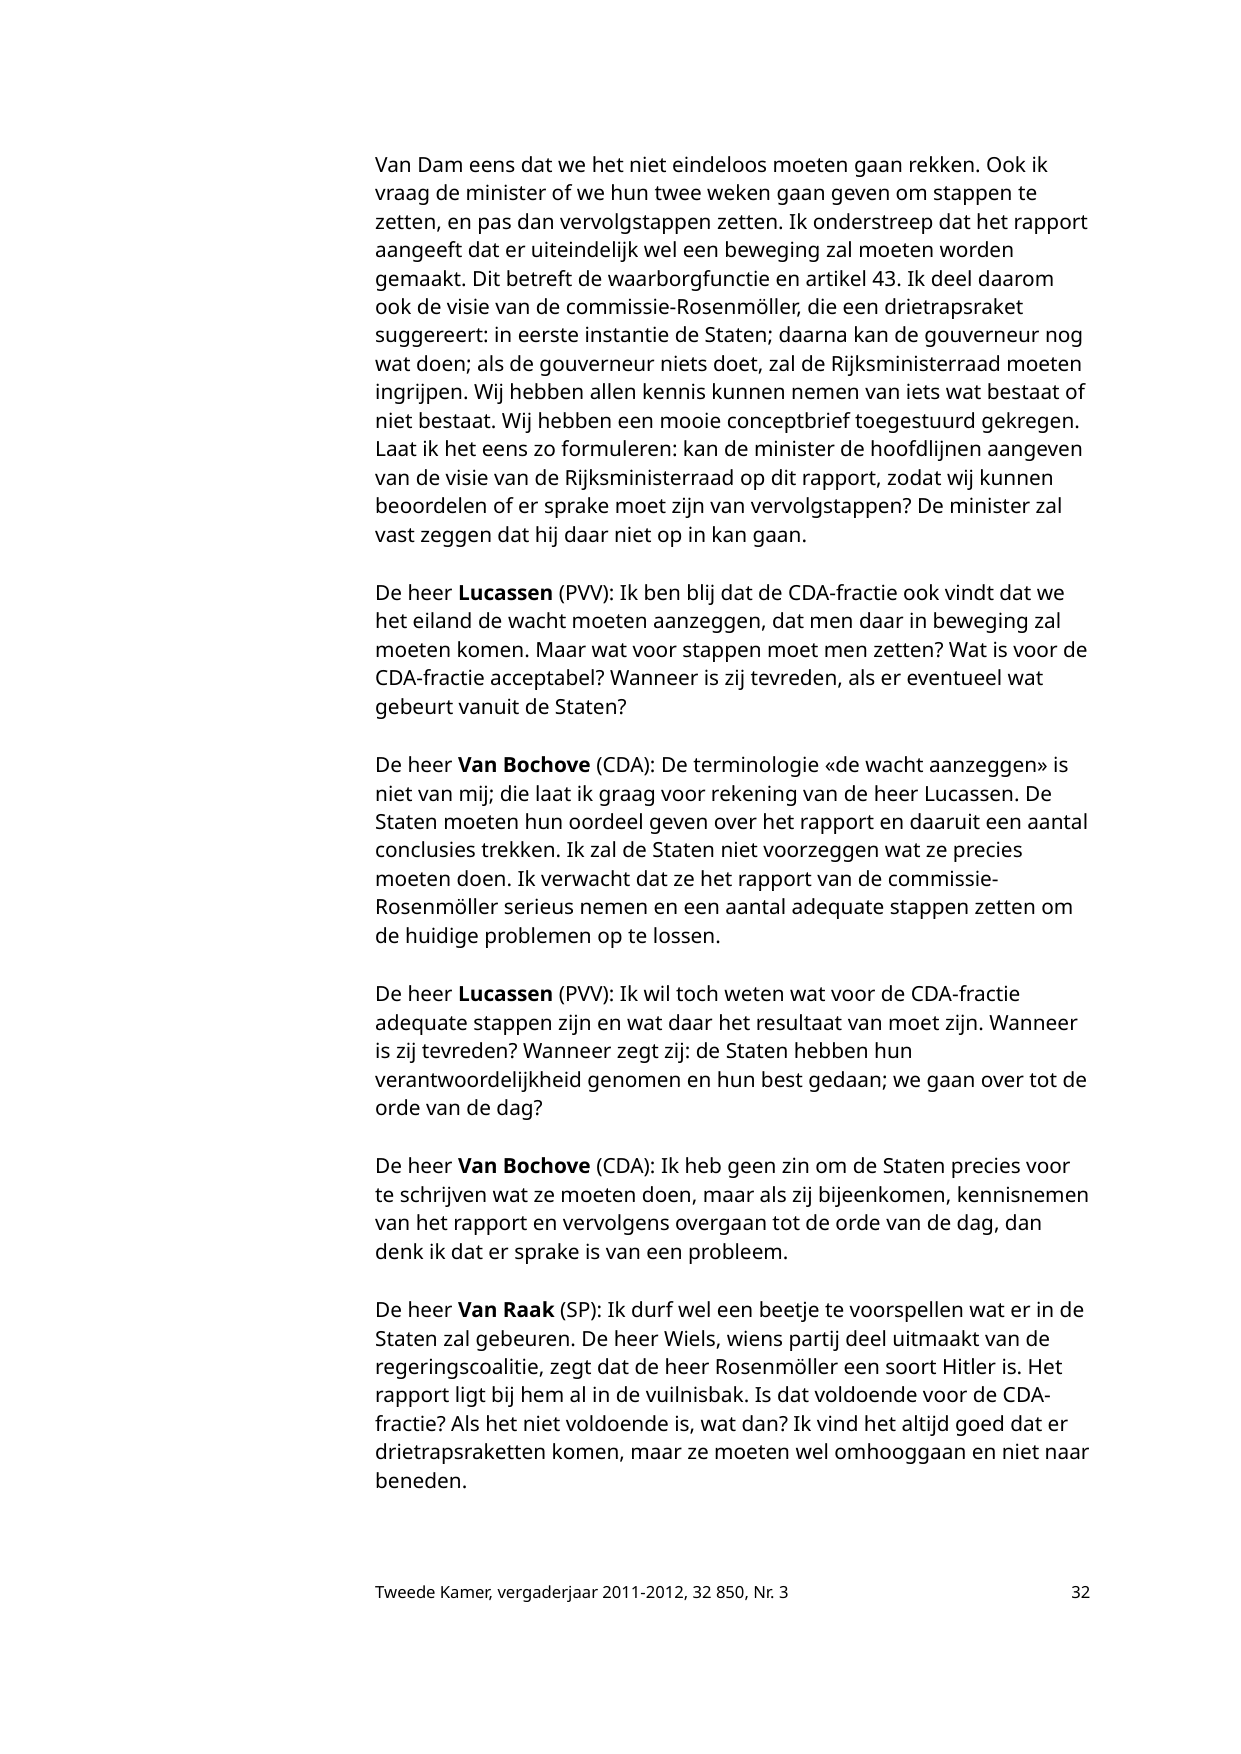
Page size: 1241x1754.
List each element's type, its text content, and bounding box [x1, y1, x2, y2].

text Van Dam eens dat we het niet eindeloos moeten gaan rekken. Ook ik vraag de minister of we hun twee weken gaan geven om stappen te zetten, en pas dan vervolgstappen zetten. Ik onderstreep dat het rapport aangeeft dat er uiteindelijk wel een beweging zal moeten worden gemaakt. Dit betreft de waarborgfunctie en artikel 43. Ik deel daarom ook de visie van de commissie-Rosenmöller, die een drietrapsraket suggereert: in eerste instantie de Staten; daarna kan de gouverneur nog wat doen; als de gouverneur niets doet, zal de Rijksministerraad moeten ingrijpen. Wij hebben allen kennis kunnen nemen van iets wat bestaat of niet bestaat. Wij hebben een mooie conceptbrief toegestuurd gekregen. Laat ik het eens zo formuleren: kan de minister de hoofdlijnen aangeven van de visie van de Rijksministerraad op dit rapport, zodat wij kunnen beoordelen of er sprake moet zijn van vervolgstappen? De minister zal vast zeggen dat hij daar niet op in kan gaan. [375, 150, 1090, 548]
text De heer Van Bochove (CDA): De terminologie «de wacht aanzeggen» is niet van mij; die laat ik graag voor rekening van de heer Lucassen. De Staten moeten hun oordeel geven over het rapport en daaruit een aantal conclusies trekken. Ik zal de Staten niet voorzeggen wat ze precies moeten doen. Ik verwacht dat ze het rapport van de commissie-Rosenmöller serieus nemen en een aantal adequate stappen zetten om de huidige problemen op te lossen. [375, 750, 1090, 949]
text De heer Van Bochove (CDA): Ik heb geen zin om de Staten precies voor te schrijven wat ze moeten doen, maar als zij bijeenkomen, kennisnemen van het rapport en vervolgens overgaan tot de orde van de dag, dan denk ik dat er sprake is van een probleem. [375, 1152, 1090, 1265]
text De heer Lucassen (PVV): Ik wil toch weten wat voor de CDA-fractie adequate stappen zijn en wat daar het resultaat van moet zijn. Wanneer is zij tevreden? Wanneer zegt zij: de Staten hebben hun verantwoordelijkheid genomen en hun best gedaan; we gaan over tot de orde van de dag? [375, 979, 1090, 1122]
text De heer Van Raak (SP): Ik durf wel een beetje te voorspellen wat er in de Staten zal gebeuren. De heer Wiels, wiens partij deel uitmaakt van de regeringscoalitie, zegt dat de heer Rosenmöller een soort Hitler is. Het rapport ligt bij hem al in de vuilnisbak. Is dat voldoende voor de CDA-fractie? Als het niet voldoende is, wat dan? Ik vind het altijd goed dat er drietrapsraketten komen, maar ze moeten wel omhooggaan en niet naar beneden. [375, 1295, 1090, 1494]
text De heer Lucassen (PVV): Ik ben blij dat de CDA-fractie ook vindt dat we het eiland de wacht moeten aanzeggen, dat men daar in beweging zal moeten komen. Maar wat voor stappen moet men zetten? Wat is voor de CDA-fractie acceptabel? Wanneer is zij tevreden, als er eventueel wat gebeurt vanuit de Staten? [375, 578, 1090, 720]
